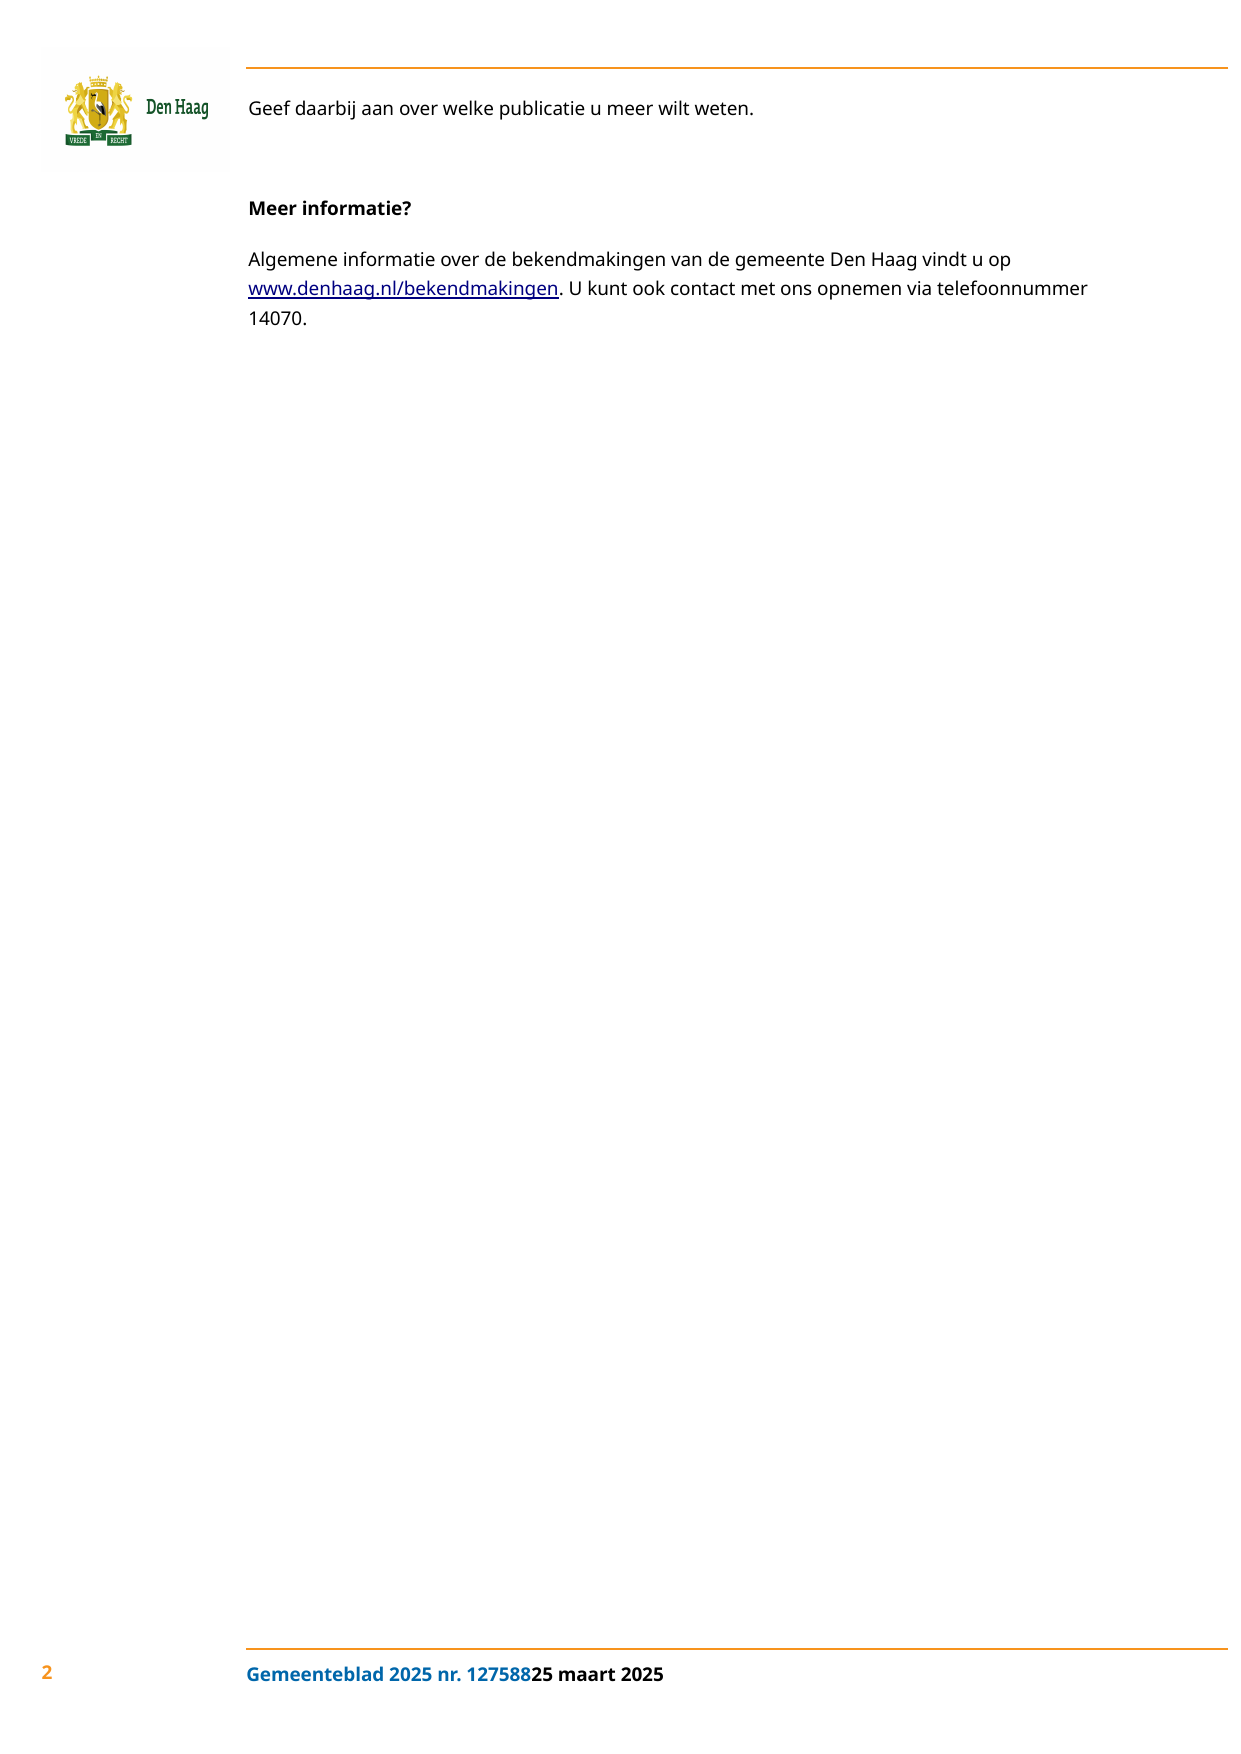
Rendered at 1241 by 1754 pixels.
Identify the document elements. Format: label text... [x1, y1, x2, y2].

text Meer informatie? [248, 196, 1152, 221]
text Geef daarbij aan over welke publicatie u meer wilt weten. [248, 95, 1152, 121]
text Algemene informatie over de bekendmakingen van de gemeente Den Haag vindt u op www.denhaag.nl/bekendmakingen. U kunt ook contact met ons opnemen via telefoonnummer 14070. [248, 246, 1152, 331]
picture [41, 47, 231, 172]
